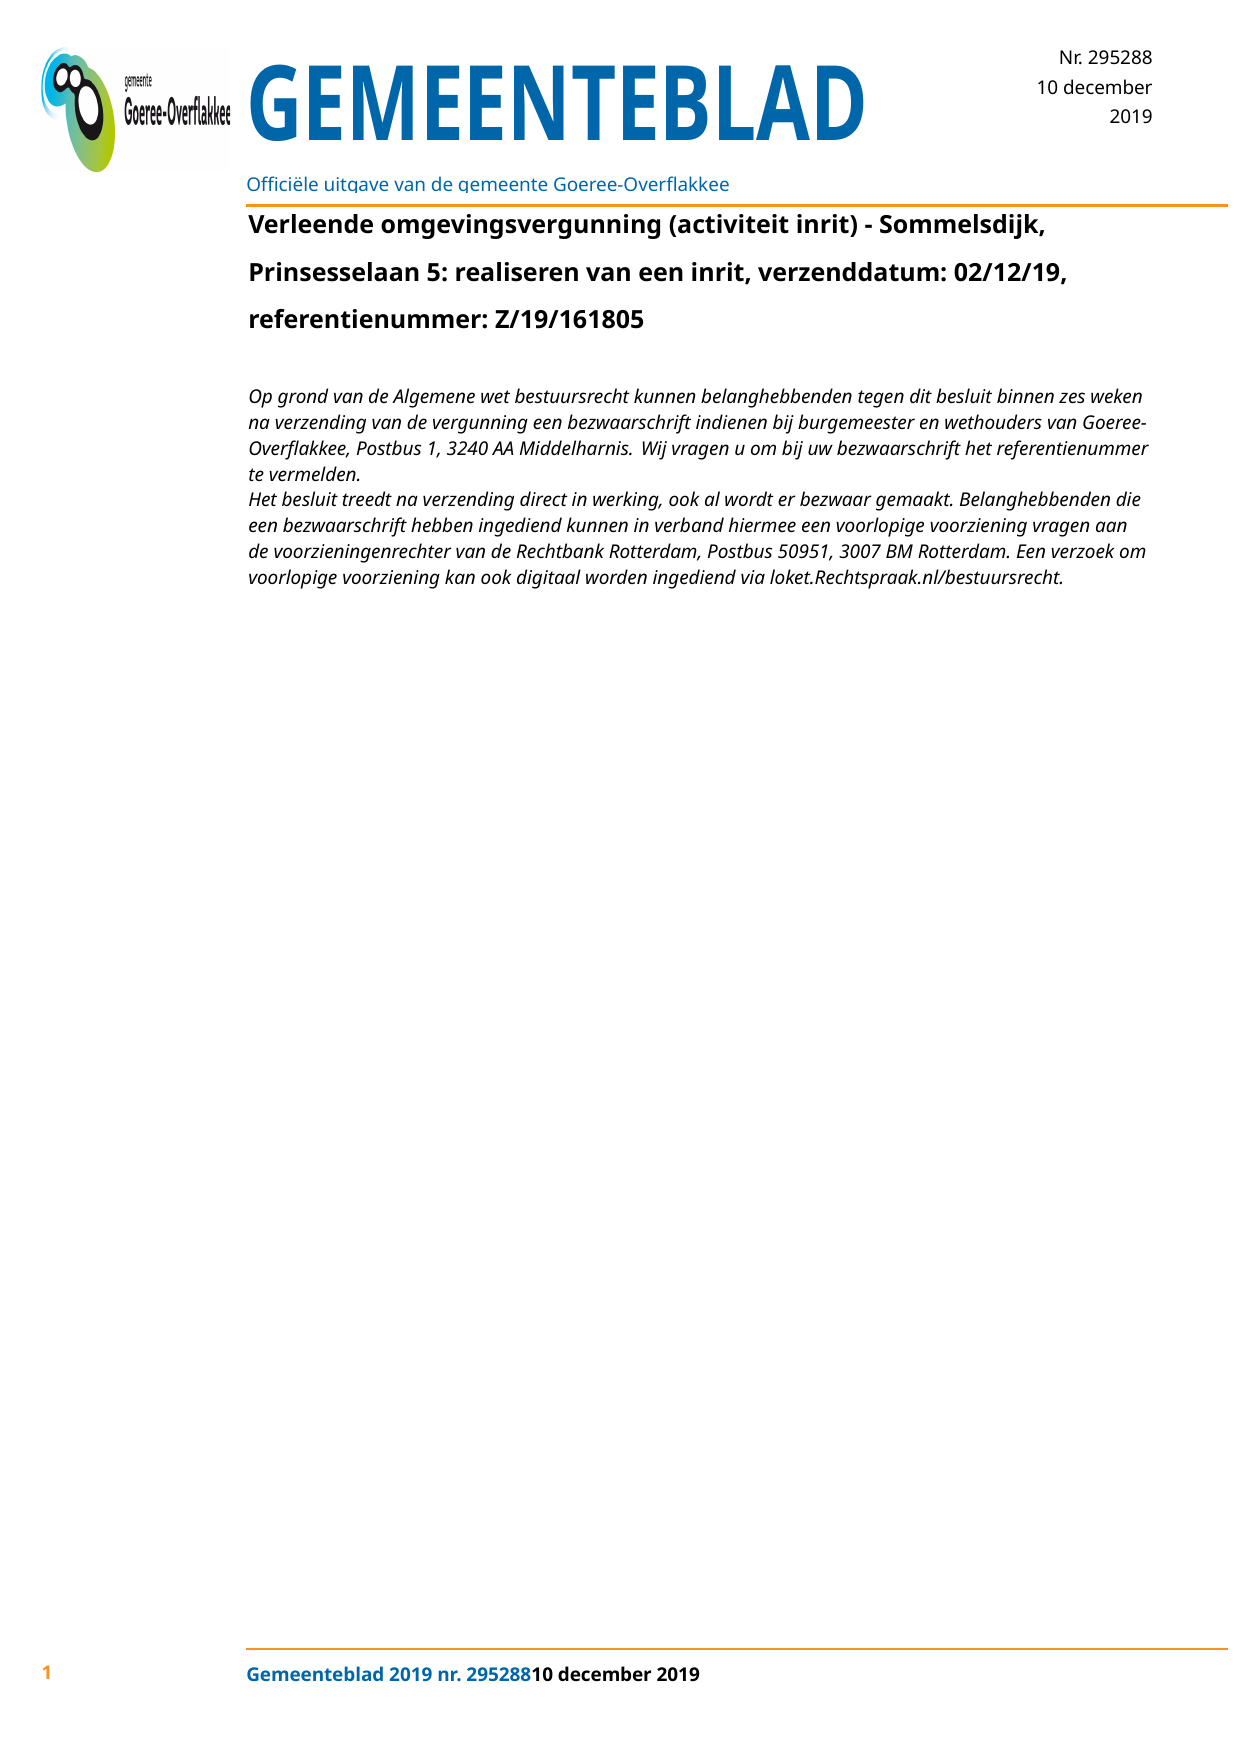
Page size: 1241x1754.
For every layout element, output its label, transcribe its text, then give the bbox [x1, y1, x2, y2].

text Het besluit treedt na verzending direct in werking, ook al wordt er bezwaar gemaakt. Belanghebbenden die een bezwaarschrift hebben ingediend kunnen in verband hiermee een voorlopige voorziening vragen aan de voorzieningenrechter van de Rechtbank Rotterdam, Postbus 50951, 3007 BM Rotterdam. Een verzoek om voorlopige voorziening kan ook digitaal worden ingediend via loket.Rechtspraak.nl/bestuursrecht. [248, 487, 1152, 589]
text Op grond van de Algemene wet bestuursrecht kunnen belanghebbenden tegen dit besluit binnen zes weken na verzending van de vergunning een bezwaarschrift indienen bij burgemeester en wethouders van Goeree-Overflakkee, Postbus 1, 3240 AA Middelharnis. Wij vragen u om bij uw bezwaarschrift het referentienummer te vermelden. [248, 384, 1152, 487]
picture [41, 47, 231, 172]
text Verleende omgevingsvergunning (activiteit inrit) - Sommelsdijk, Prinsesselaan 5: realiseren van een inrit, verzenddatum: 02/12/19, referentienummer: Z/19/161805 [248, 207, 1152, 336]
